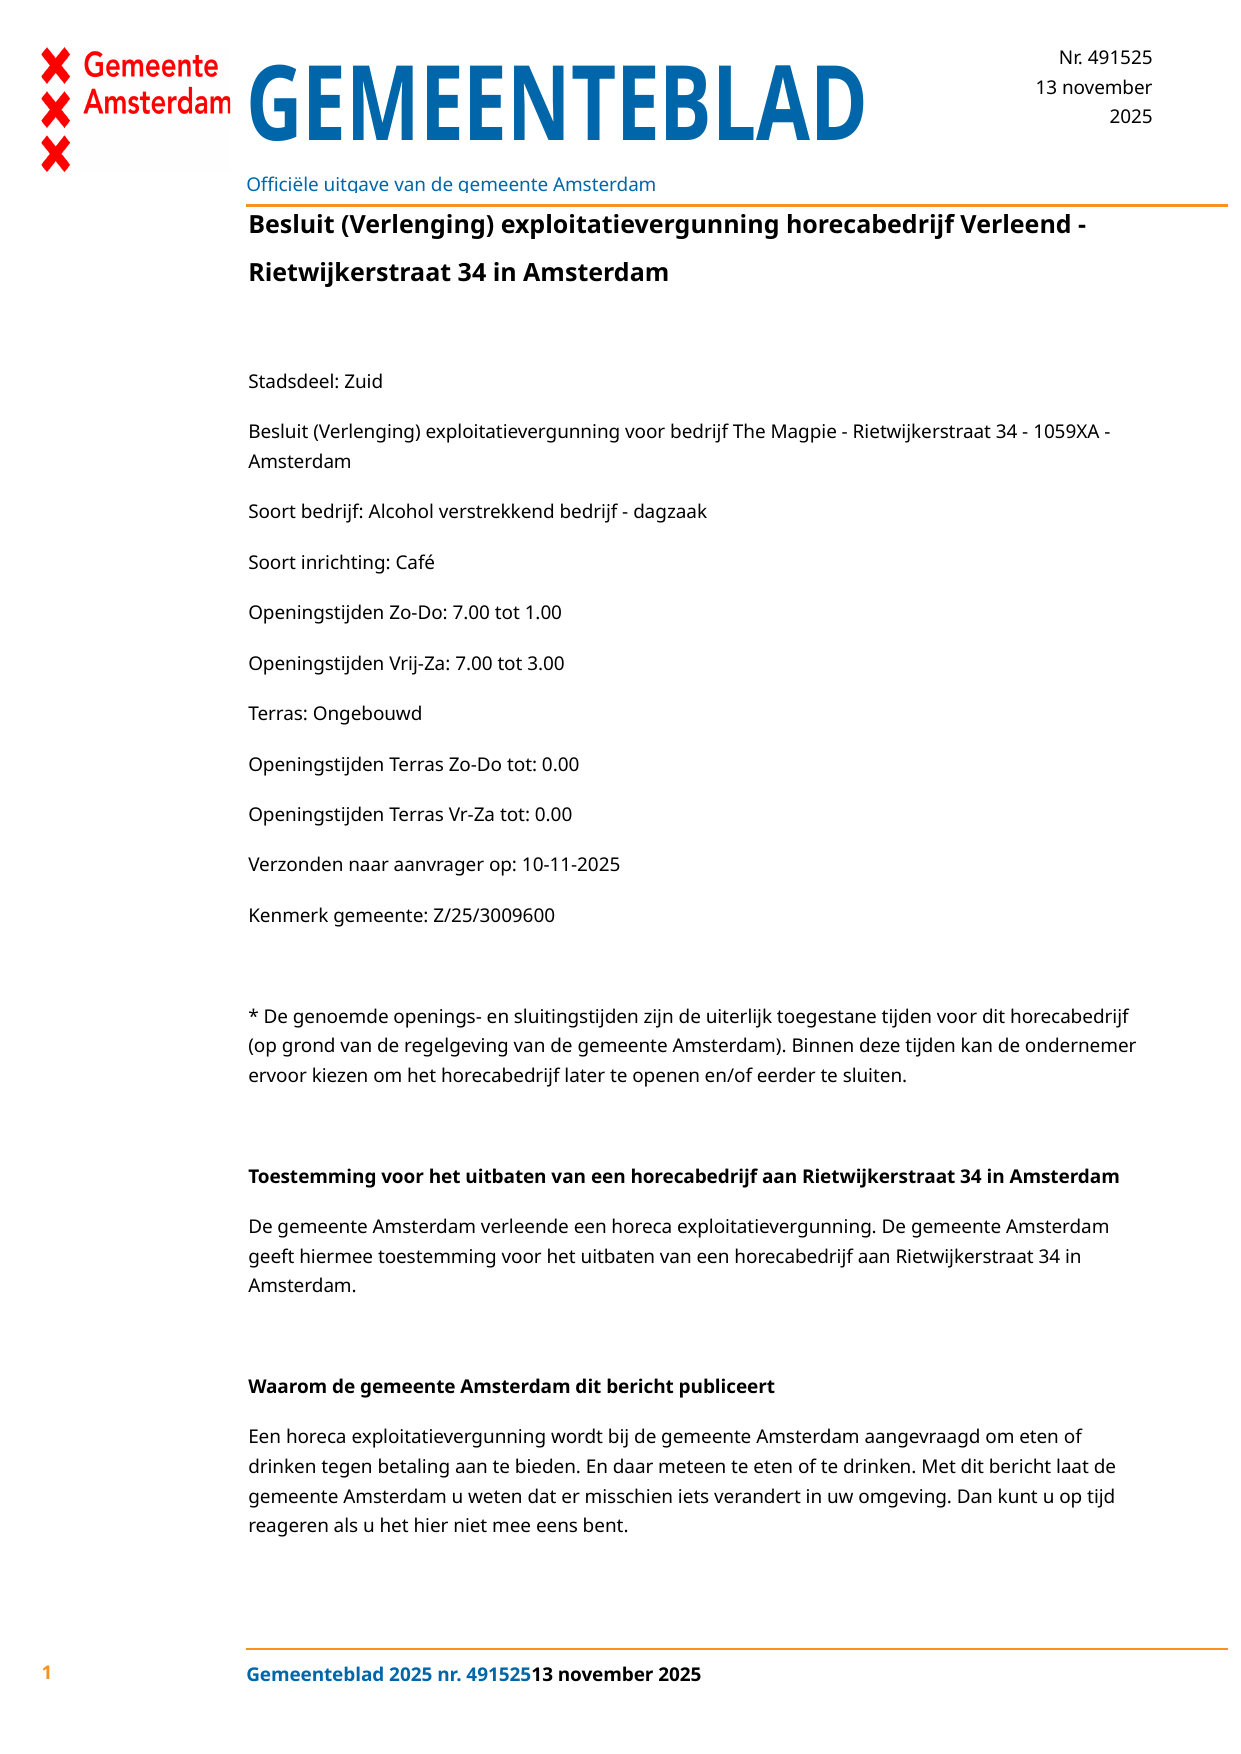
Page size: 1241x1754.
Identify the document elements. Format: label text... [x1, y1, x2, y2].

text De gemeente Amsterdam verleende een horeca exploitatievergunning. De gemeente Amsterdam geeft hiermee toestemming voor het uitbaten van een horecabedrijf aan Rietwijkerstraat 34 in Amsterdam. [248, 1213, 1152, 1298]
text Verzonden naar aanvrager op: 10-11-2025 [248, 852, 1152, 877]
text Toestemming voor het uitbaten van een horecabedrijf aan Rietwijkerstraat 34 in Amsterdam [248, 1163, 1152, 1189]
text Soort bedrijf: Alcohol verstrekkend bedrijf - dagzaak [248, 499, 1152, 524]
text Openingstijden Vrij-Za: 7.00 tot 3.00 [248, 650, 1152, 676]
text Besluit (Verlenging) exploitatievergunning voor bedrijf The Magpie - Rietwijkerstraat 34 - 1059XA - Amsterdam [248, 419, 1152, 474]
text Besluit (Verlenging) exploitatievergunning horecabedrijf Verleend - Rietwijkerstraat 34 in Amsterdam [248, 207, 1152, 288]
text Openingstijden Zo-Do: 7.00 tot 1.00 [248, 599, 1152, 625]
text Openingstijden Terras Zo-Do tot: 0.00 [248, 751, 1152, 777]
text Terras: Ongebouwd [248, 700, 1152, 726]
text Waarom de gemeente Amsterdam dit bericht publiceert [248, 1373, 1152, 1399]
text Openingstijden Terras Vr-Za tot: 0.00 [248, 801, 1152, 827]
picture [41, 47, 231, 172]
text Kenmerk gemeente: Z/25/3009600 [248, 902, 1152, 928]
text Soort inrichting: Café [248, 549, 1152, 575]
text Stadsdeel: Zuid [248, 368, 1152, 394]
text * De genoemde openings- en sluitingstijden zijn de uiterlijk toegestane tijden voor dit horecabedrijf (op grond van de regelgeving van de gemeente Amsterdam). Binnen deze tijden kan de ondernemer ervoor kiezen om het horecabedrijf later te openen en/of eerder te sluiten. [248, 1003, 1152, 1088]
text Een horeca exploitatievergunning wordt bij de gemeente Amsterdam aangevraagd om eten of drinken tegen betaling aan te bieden. En daar meteen te eten of te drinken. Met dit bericht laat de gemeente Amsterdam u weten dat er misschien iets verandert in uw omgeving. Dan kunt u op tijd reageren als u het hier niet mee eens bent. [248, 1424, 1152, 1538]
